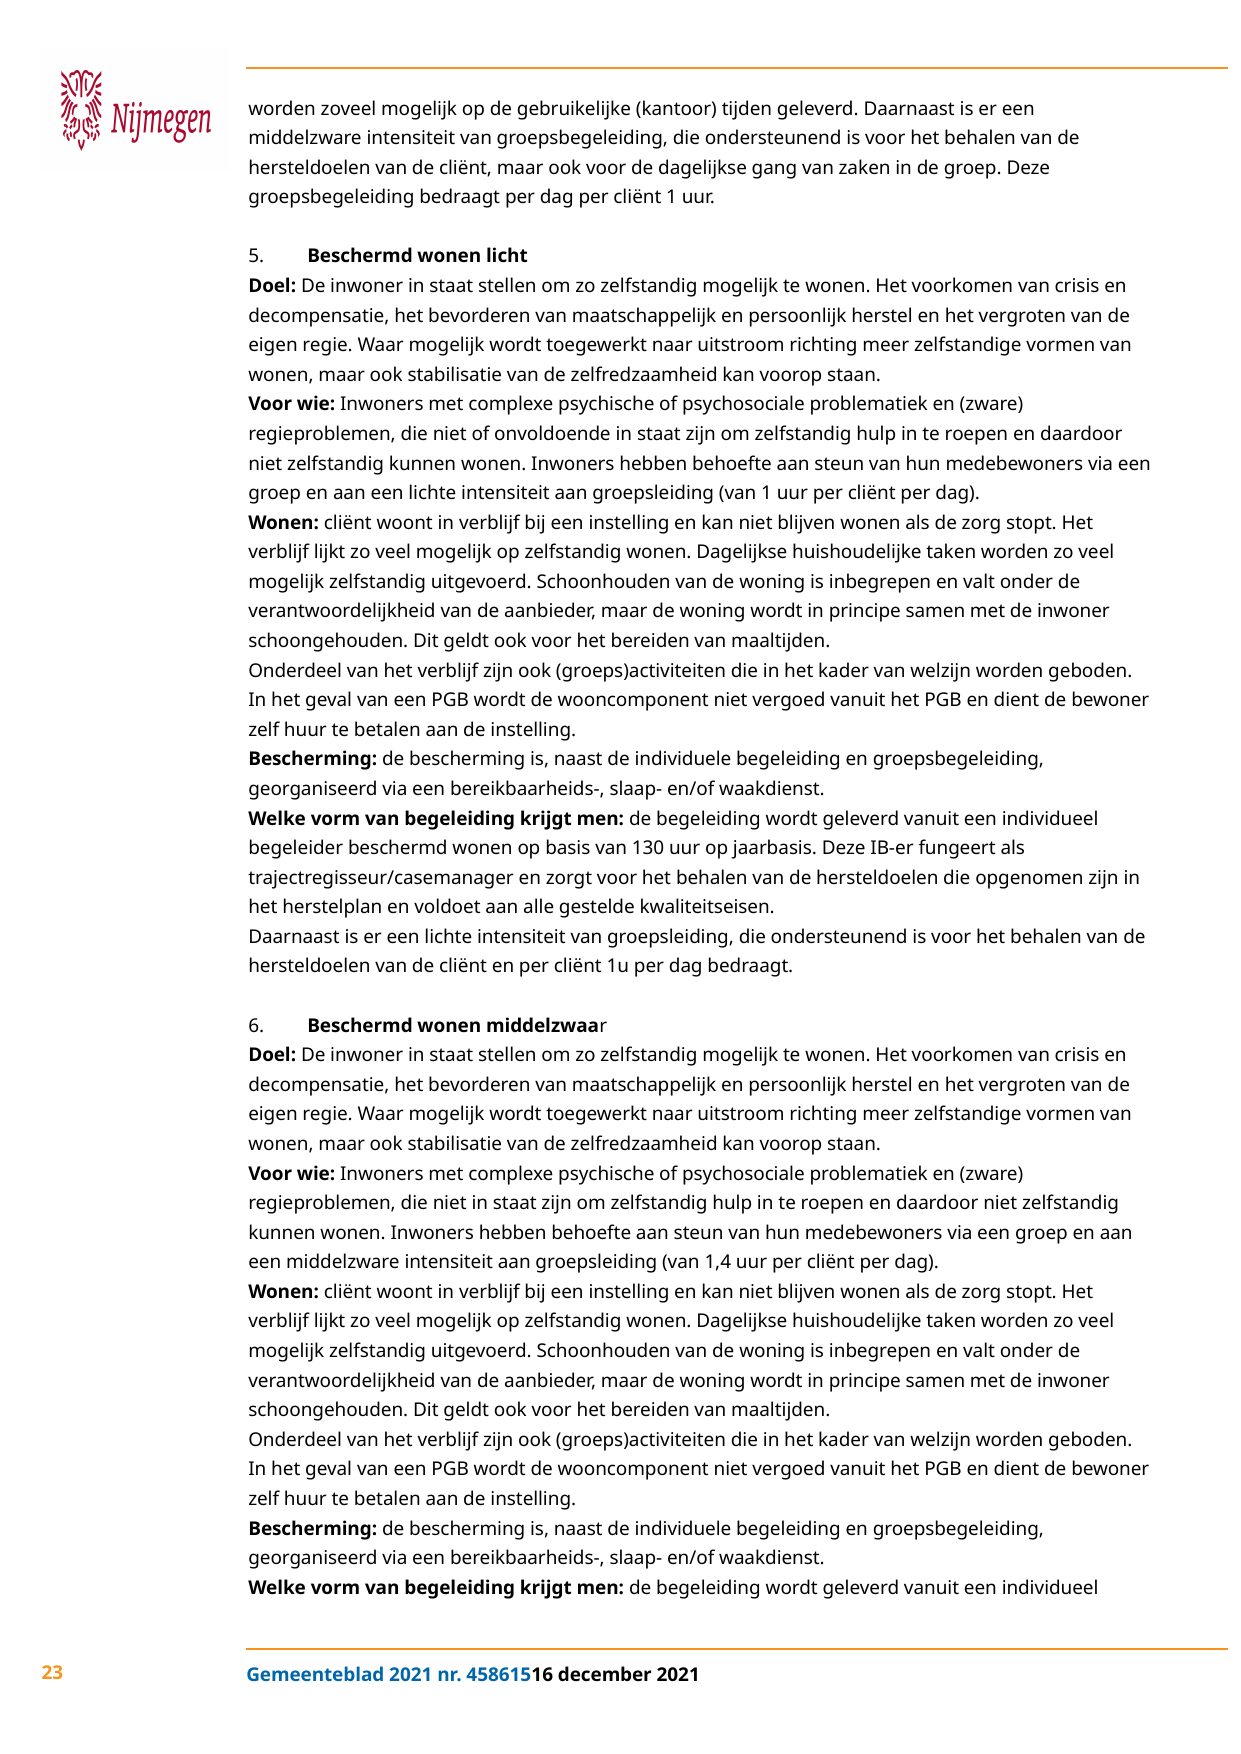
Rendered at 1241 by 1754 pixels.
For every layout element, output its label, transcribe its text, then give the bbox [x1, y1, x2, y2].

list Beschermd wonen licht [248, 243, 1152, 268]
text Welke vorm van begeleiding krijgt men: de begeleiding wordt geleverd vanuit een individueel begeleider beschermd wonen op basis van 130 uur op jaarbasis. Deze IB-er fungeert als trajectregisseur/casemanager en zorgt voor het behalen van de hersteldoelen die opgenomen zijn in het herstelplan en voldoet aan alle gestelde kwaliteitseisen. [248, 805, 1152, 919]
text Welke vorm van begeleiding krijgt men: de begeleiding wordt geleverd vanuit een individueel [248, 1574, 1152, 1600]
text Wonen: cliënt woont in verblijf bij een instelling en kan niet blijven wonen als de zorg stopt. Het verblijf lijkt zo veel mogelijk op zelfstandig wonen. Dagelijkse huishoudelijke taken worden zo veel mogelijk zelfstandig uitgevoerd. Schoonhouden van de woning is inbegrepen en valt onder de verantwoordelijkheid van de aanbieder, maar de woning wordt in principe samen met de inwoner schoongehouden. Dit geldt ook voor het bereiden van maaltijden. [248, 1278, 1152, 1422]
text Voor wie: Inwoners met complexe psychische of psychosociale problematiek en (zware) regieproblemen, die niet of onvoldoende in staat zijn om zelfstandig hulp in te roepen en daardoor niet zelfstandig kunnen wonen. Inwoners hebben behoefte aan steun van hun medebewoners via een groep en aan een lichte intensiteit aan groepsleiding (van 1 uur per cliënt per dag). [248, 391, 1152, 505]
text Doel: De inwoner in staat stellen om zo zelfstandig mogelijk te wonen. Het voorkomen van crisis en decompensatie, het bevorderen van maatschappelijk en persoonlijk herstel en het vergroten van de eigen regie. Waar mogelijk wordt toegewerkt naar uitstroom richting meer zelfstandige vormen van wonen, maar ook stabilisatie van de zelfredzaamheid kan voorop staan. [248, 272, 1152, 387]
text Onderdeel van het verblijf zijn ook (groeps)activiteiten die in het kader van welzijn worden geboden. [248, 657, 1152, 683]
text Bescherming: de bescherming is, naast de individuele begeleiding en groepsbegeleiding, georganiseerd via een bereikbaarheids-, slaap- en/of waakdienst. [248, 746, 1152, 801]
text In het geval van een PGB wordt de wooncomponent niet vergoed vanuit het PGB en dient de bewoner zelf huur te betalen aan de instelling. [248, 686, 1152, 742]
text Daarnaast is er een lichte intensiteit van groepsleiding, die ondersteunend is voor het behalen van de hersteldoelen van de cliënt en per cliënt 1u per dag bedraagt. [248, 923, 1152, 978]
text Doel: De inwoner in staat stellen om zo zelfstandig mogelijk te wonen. Het voorkomen van crisis en decompensatie, het bevorderen van maatschappelijk en persoonlijk herstel en het vergroten van de eigen regie. Waar mogelijk wordt toegewerkt naar uitstroom richting meer zelfstandige vormen van wonen, maar ook stabilisatie van de zelfredzaamheid kan voorop staan. [248, 1041, 1152, 1156]
list Beschermd wonen middelzwaar [248, 1012, 1152, 1038]
text Bescherming: de bescherming is, naast de individuele begeleiding en groepsbegeleiding, georganiseerd via een bereikbaarheids-, slaap- en/of waakdienst. [248, 1515, 1152, 1570]
text worden zoveel mogelijk op de gebruikelijke (kantoor) tijden geleverd. Daarnaast is er een middelzware intensiteit van groepsbegeleiding, die ondersteunend is voor het behalen van de hersteldoelen van de cliënt, maar ook voor de dagelijkse gang van zaken in de groep. Deze groepsbegeleiding bedraagt per dag per cliënt 1 uur. [248, 95, 1152, 209]
text Onderdeel van het verblijf zijn ook (groeps)activiteiten die in het kader van welzijn worden geboden. [248, 1426, 1152, 1452]
picture [41, 47, 231, 172]
text Wonen: cliënt woont in verblijf bij een instelling en kan niet blijven wonen als de zorg stopt. Het verblijf lijkt zo veel mogelijk op zelfstandig wonen. Dagelijkse huishoudelijke taken worden zo veel mogelijk zelfstandig uitgevoerd. Schoonhouden van de woning is inbegrepen en valt onder de verantwoordelijkheid van de aanbieder, maar de woning wordt in principe samen met de inwoner schoongehouden. Dit geldt ook voor het bereiden van maaltijden. [248, 509, 1152, 653]
text Voor wie: Inwoners met complexe psychische of psychosociale problematiek en (zware) regieproblemen, die niet in staat zijn om zelfstandig hulp in te roepen en daardoor niet zelfstandig kunnen wonen. Inwoners hebben behoefte aan steun van hun medebewoners via een groep en aan een middelzware intensiteit aan groepsleiding (van 1,4 uur per cliënt per dag). [248, 1160, 1152, 1274]
text In het geval van een PGB wordt de wooncomponent niet vergoed vanuit het PGB en dient de bewoner zelf huur te betalen aan de instelling. [248, 1456, 1152, 1511]
